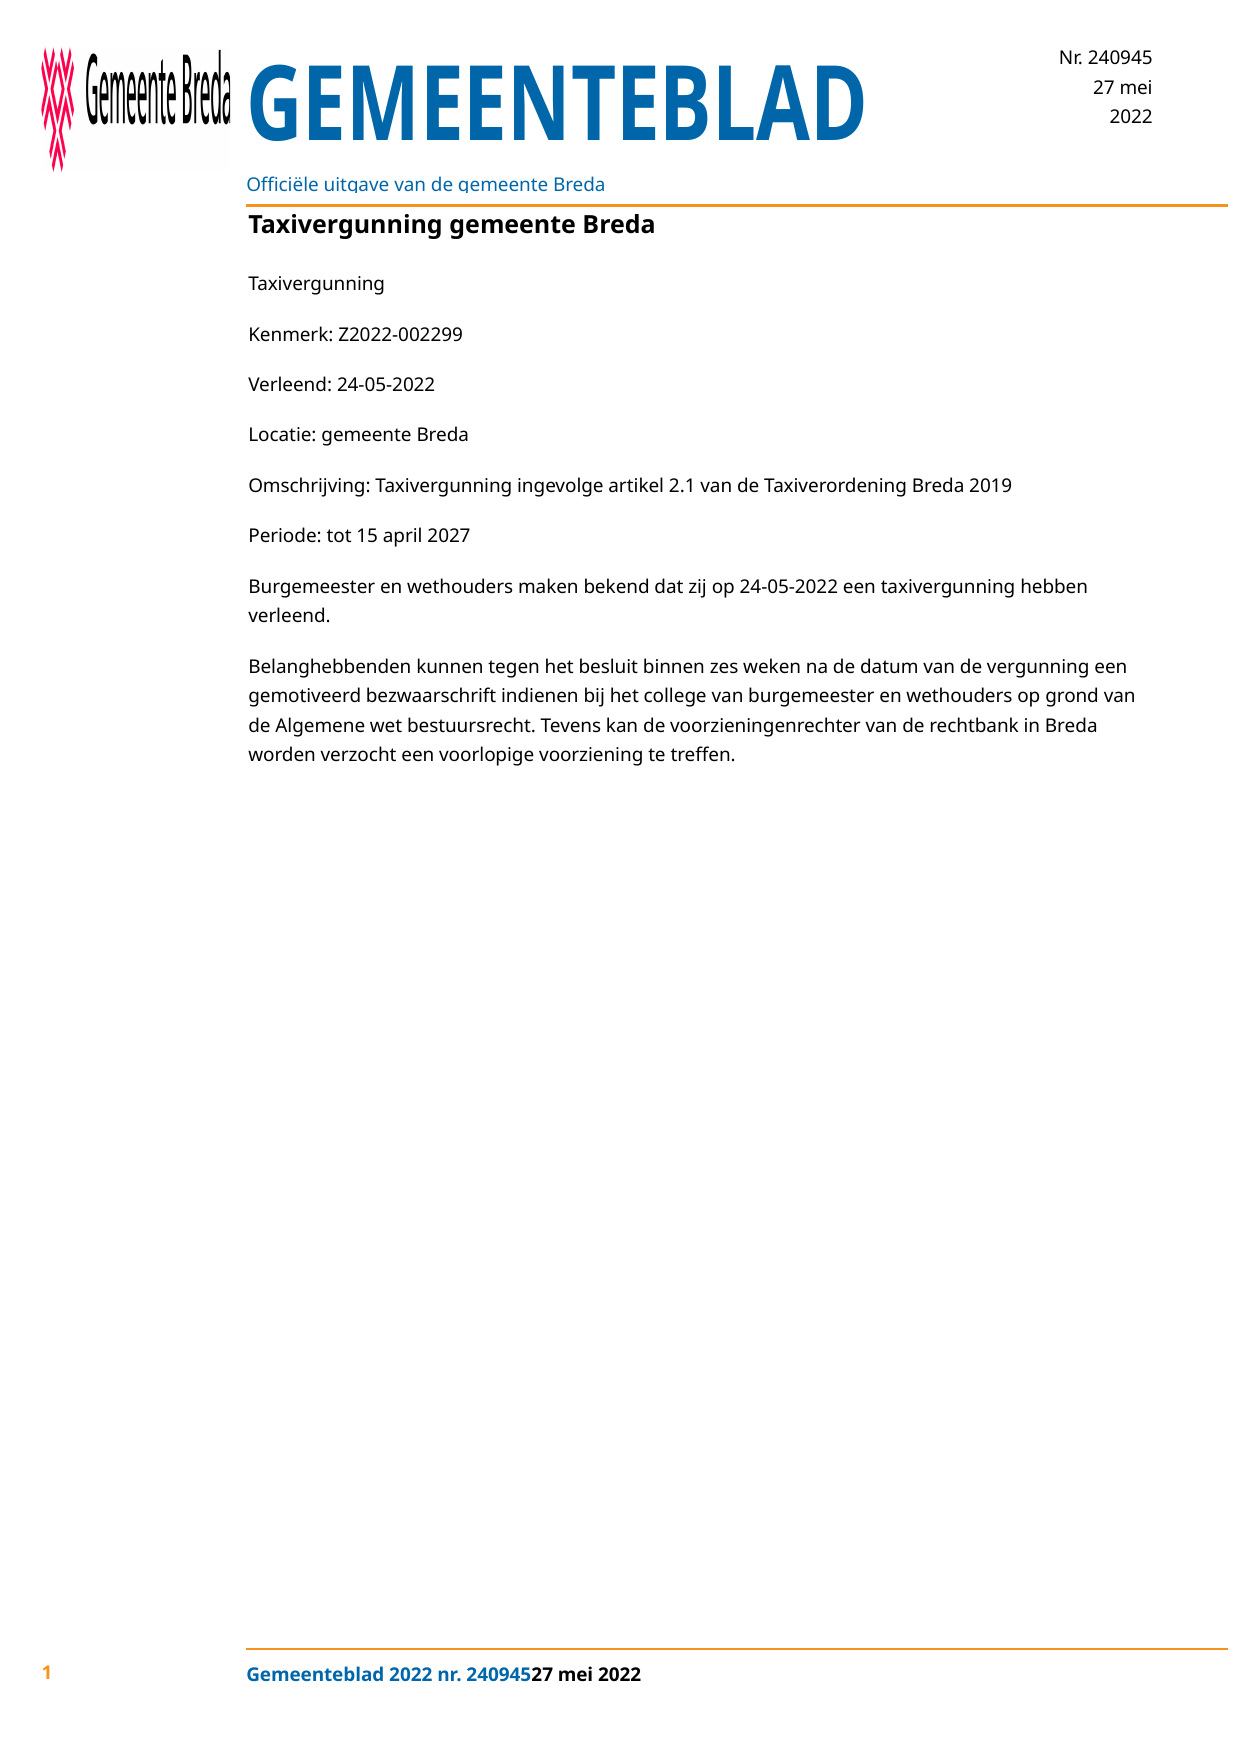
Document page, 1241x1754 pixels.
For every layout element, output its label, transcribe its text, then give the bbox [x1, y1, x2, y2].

text Periode: tot 15 april 2027 [248, 522, 1152, 548]
text Taxivergunning gemeente Breda [248, 207, 1152, 241]
text Omschrijving: Taxivergunning ingevolge artikel 2.1 van de Taxiverordening Breda 2019 [248, 472, 1152, 498]
text Verleend: 24-05-2022 [248, 371, 1152, 397]
text Kenmerk: Z2022-002299 [248, 321, 1152, 346]
text Taxivergunning [248, 270, 1152, 296]
text Burgemeester en wethouders maken bekend dat zij op 24-05-2022 een taxivergunning hebben verleend. [248, 573, 1152, 628]
text Locatie: gemeente Breda [248, 422, 1152, 447]
picture [41, 47, 231, 172]
text Belanghebbenden kunnen tegen het besluit binnen zes weken na de datum van de vergunning een gemotiveerd bezwaarschrift indienen bij het college van burgemeester en wethouders op grond van de Algemene wet bestuursrecht. Tevens kan de voorzieningenrechter van de rechtbank in Breda worden verzocht een voorlopige voorziening te treffen. [248, 653, 1152, 767]
